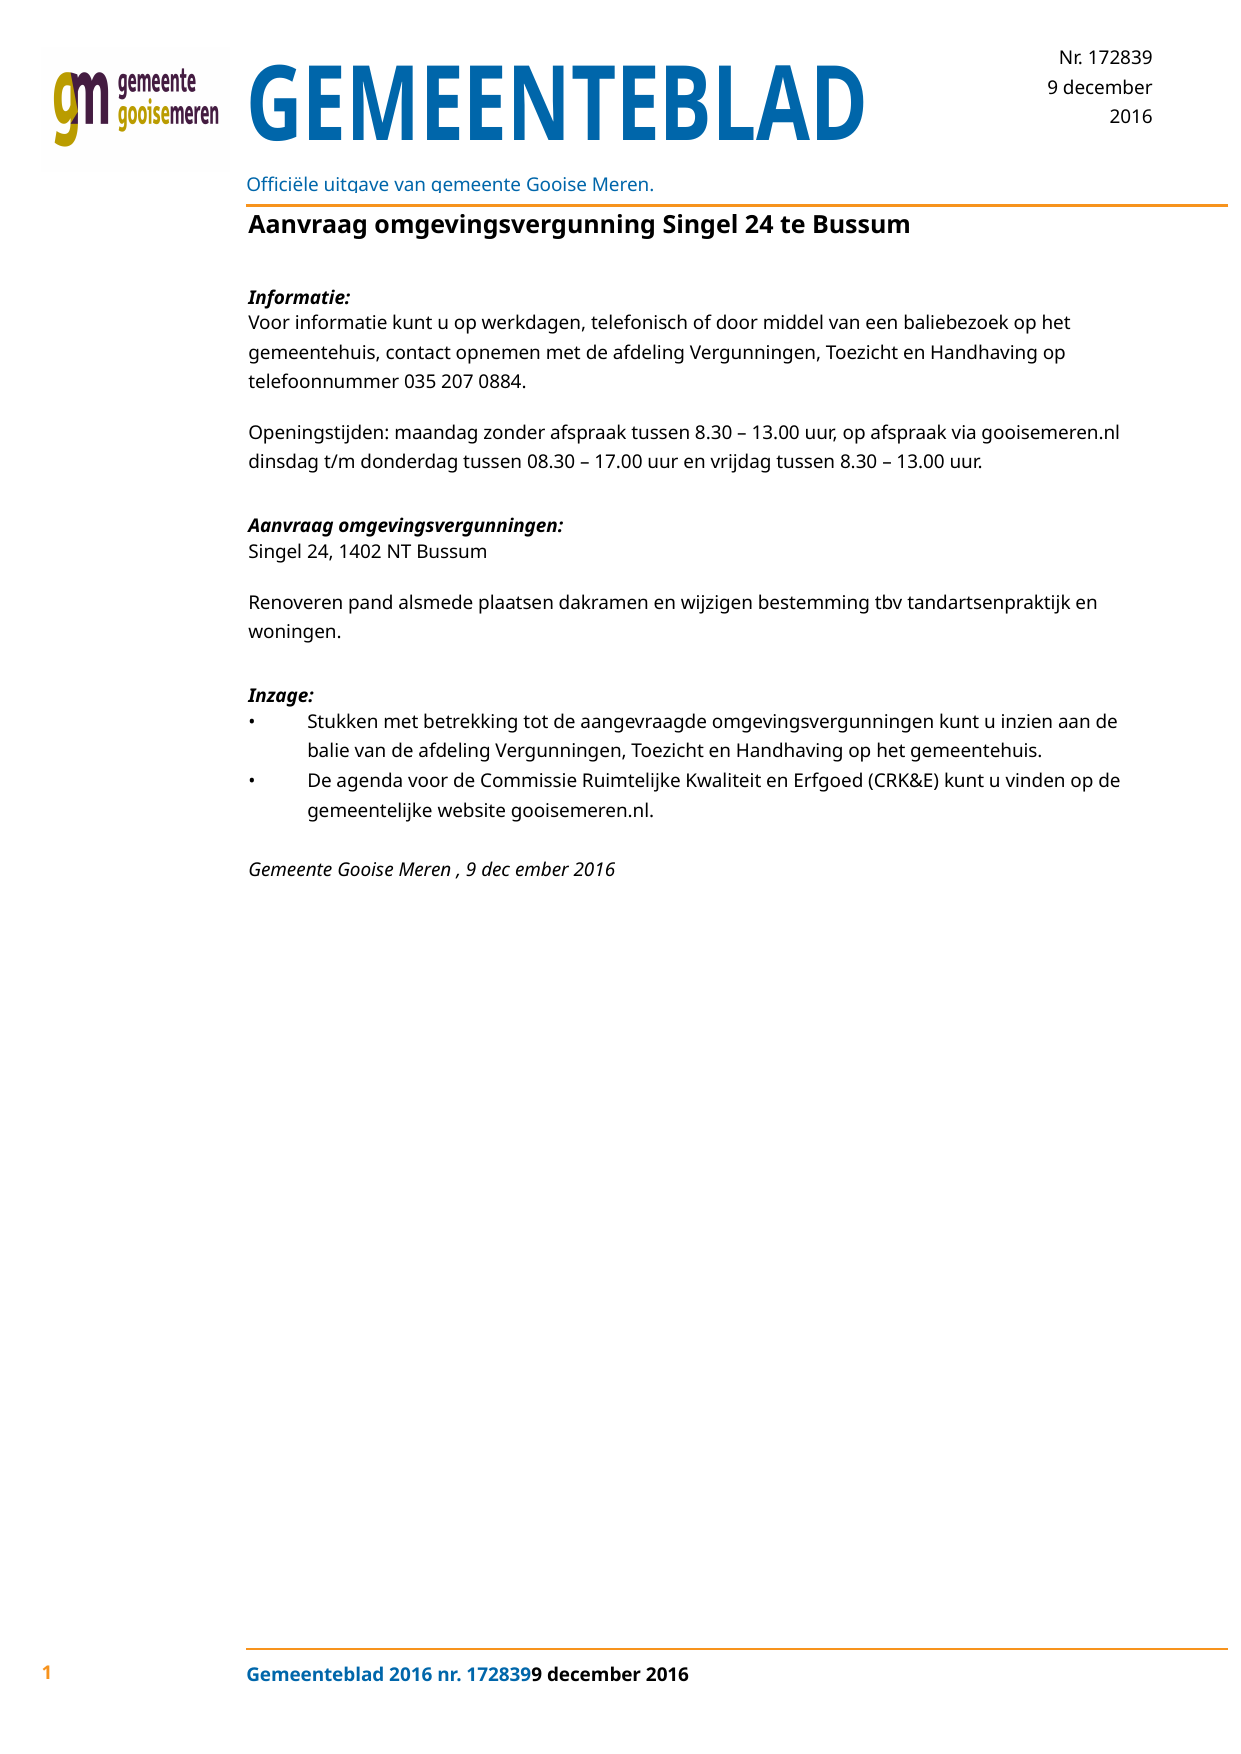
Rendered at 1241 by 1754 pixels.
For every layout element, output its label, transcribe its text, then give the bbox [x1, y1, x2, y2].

text Singel 24, 1402 NT Bussum [248, 538, 1152, 564]
text Voor informatie kunt u op werkdagen, telefonisch of door middel van een baliebezoek op het gemeentehuis, contact opnemen met de afdeling Vergunningen, Toezicht en Handhaving op telefoonnummer 035 207 0884. [248, 309, 1152, 394]
text Inzage: [248, 682, 1152, 708]
text Gemeente Gooise Meren , 9 dec ember 2016 [248, 856, 1152, 882]
list Stukken met betrekking tot de aangevraagde omgevingsvergunningen kunt u inzien aan de balie van de afdeling Vergunningen, Toezicht en Handhaving op het gemeentehuis. [248, 708, 1152, 763]
text Renoveren pand alsmede plaatsen dakramen en wijzigen bestemming tbv tandartsenpraktijk en woningen. [248, 589, 1152, 644]
list De agenda voor de Commissie Ruimtelijke Kwaliteit en Erfgoed (CRK&E) kunt u vinden op de gemeentelijke website gooisemeren.nl. [248, 767, 1152, 823]
text Aanvraag omgevingsvergunning Singel 24 te Bussum [248, 207, 1152, 241]
text Aanvraag omgevingsvergunningen: [248, 513, 1152, 538]
text Openingstijden: maandag zonder afspraak tussen 8.30 – 13.00 uur, op afspraak via gooisemeren.nl dinsdag t/m donderdag tussen 08.30 – 17.00 uur en vrijdag tussen 8.30 – 13.00 uur. [248, 419, 1152, 474]
picture [41, 47, 231, 172]
text Informatie: [248, 284, 1152, 309]
